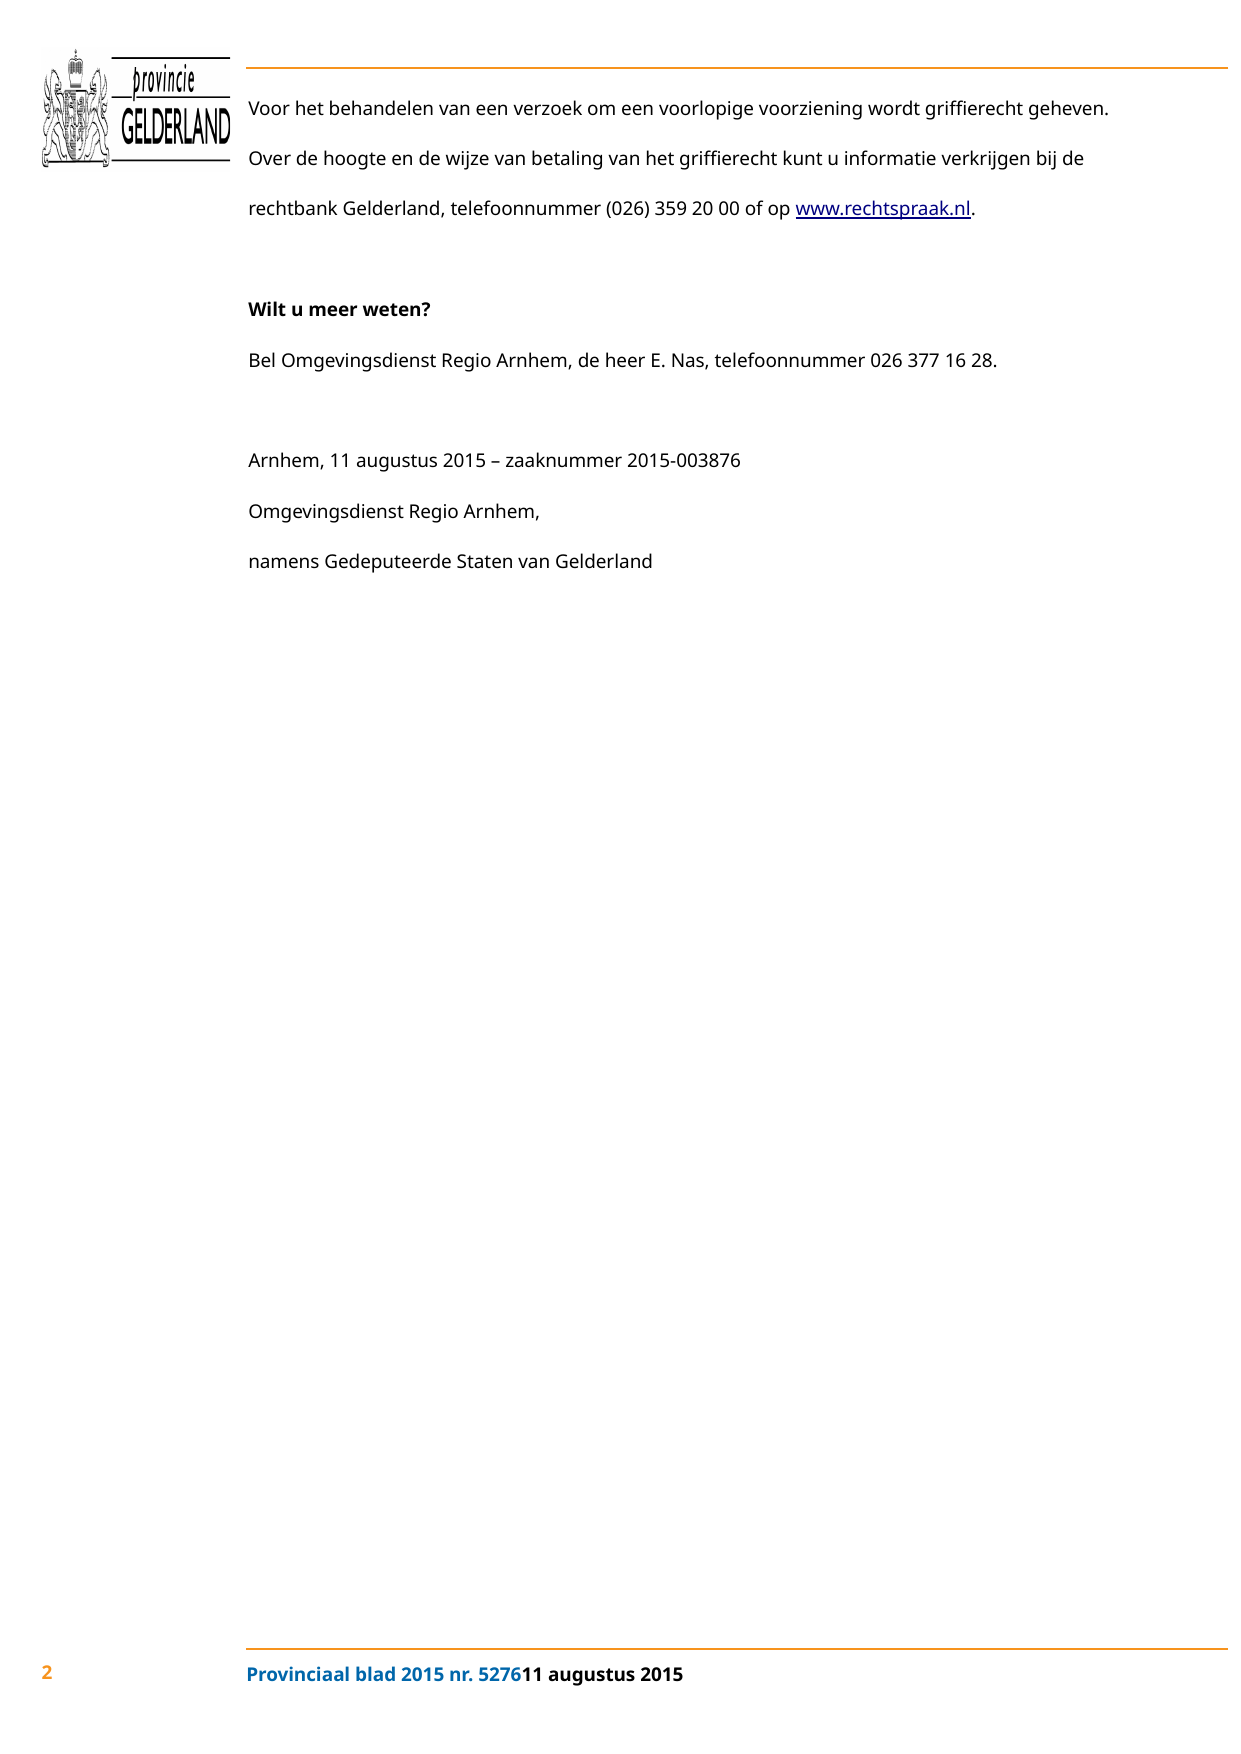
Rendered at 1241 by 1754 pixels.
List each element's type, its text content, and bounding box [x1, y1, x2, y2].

text Wilt u meer weten? [248, 296, 1152, 322]
picture [41, 47, 231, 172]
text rechtbank Gelderland, telefoonnummer (026) 359 20 00 of op www.rechtspraak.nl. [248, 196, 1152, 221]
text Over de hoogte en de wijze van betaling van het griffierecht kunt u informatie verkrijgen bij de [248, 145, 1152, 171]
text namens Gedeputeerde Staten van Gelderland [248, 548, 1152, 574]
text Voor het behandelen van een verzoek om een voorlopige voorziening wordt griffierecht geheven. [248, 95, 1152, 121]
text Arnhem, 11 augustus 2015 – zaaknummer 2015-003876 [248, 448, 1152, 473]
text Omgevingsdienst Regio Arnhem, [248, 498, 1152, 524]
text Bel Omgevingsdienst Regio Arnhem, de heer E. Nas, telefoonnummer 026 377 16 28. [248, 347, 1152, 373]
